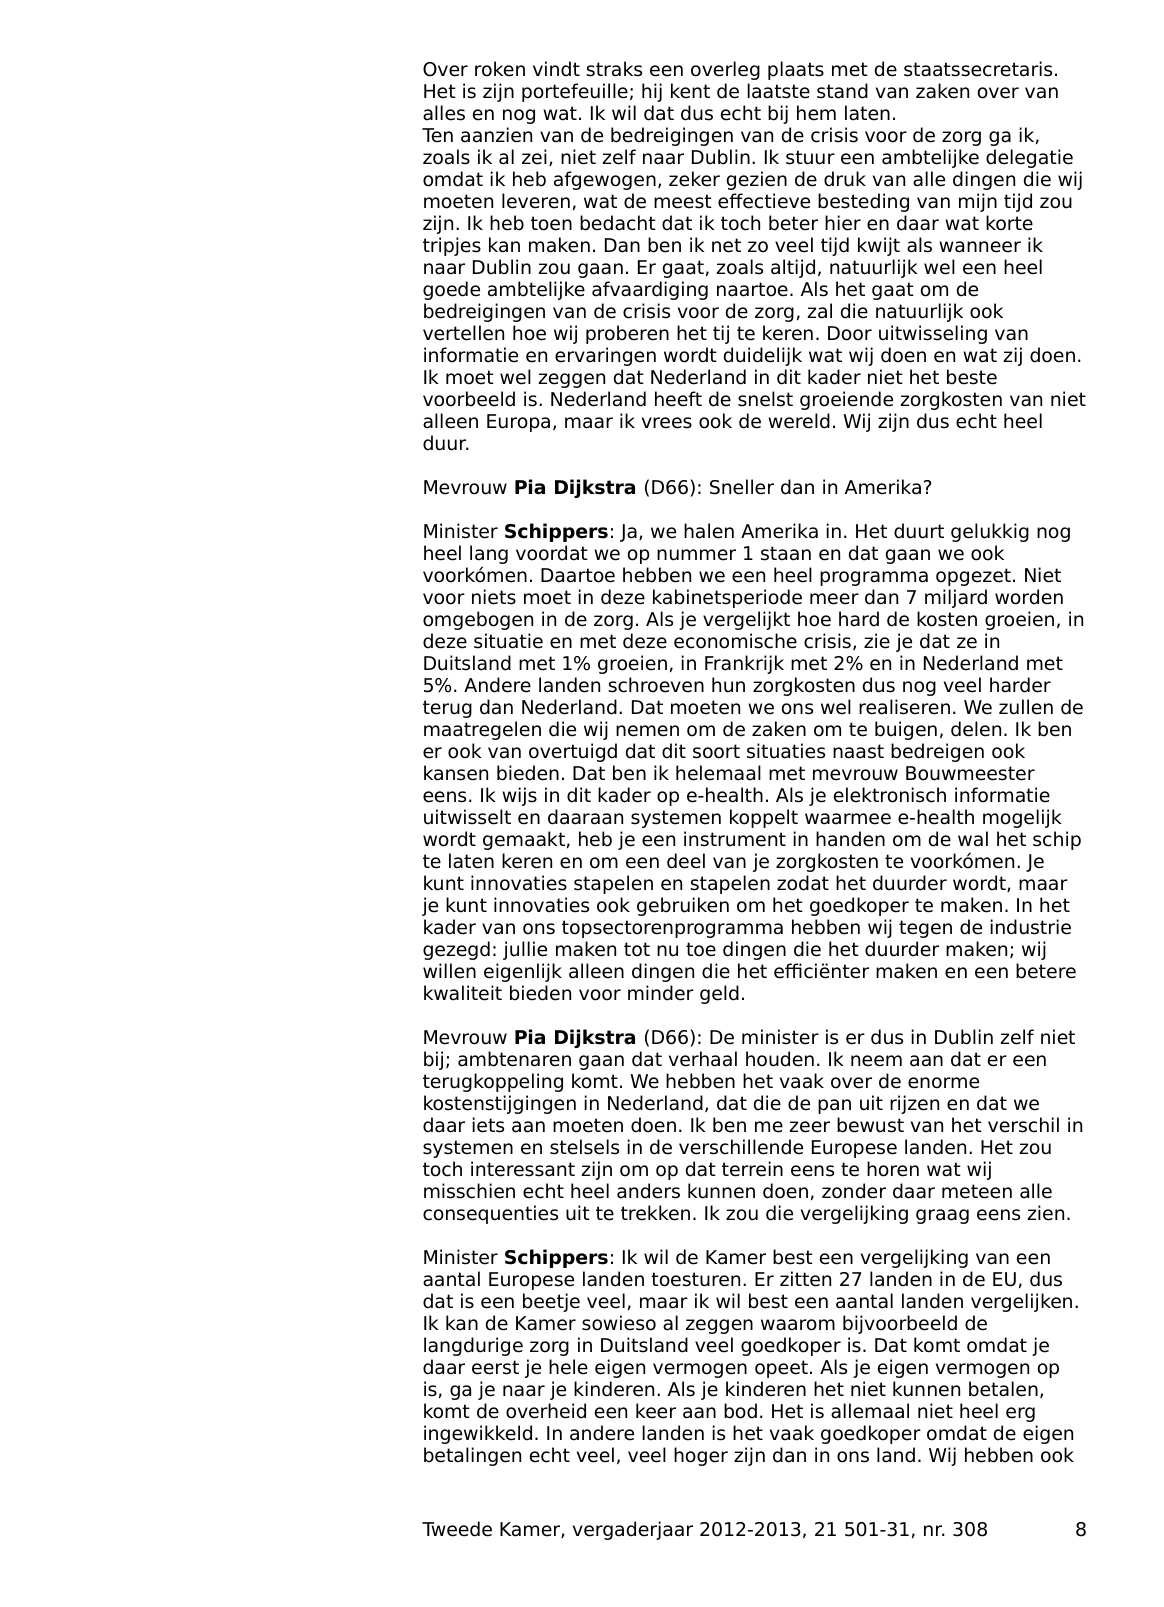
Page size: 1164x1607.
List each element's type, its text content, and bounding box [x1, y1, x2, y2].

text Over roken vindt straks een overleg plaats met de staatssecretaris. Het is zijn portefeuille; hij kent de laatste stand van zaken over van alles en nog wat. Ik wil dat dus echt bij hem laten. [422, 59, 1087, 125]
text Mevrouw Pia Dijkstra (D66): De minister is er dus in Dublin zelf niet bij; ambtenaren gaan dat verhaal houden. Ik neem aan dat er een terugkoppeling komt. We hebben het vaak over de enorme kostenstijgingen in Nederland, dat die de pan uit rijzen en dat we daar iets aan moeten doen. Ik ben me zeer bewust van het verschil in systemen en stelsels in de verschillende Europese landen. Het zou toch interessant zijn om op dat terrein eens te horen wat wij misschien echt heel anders kunnen doen, zonder daar meteen alle consequenties uit te trekken. Ik zou die vergelijking graag eens zien. [422, 1027, 1087, 1224]
text Mevrouw Pia Dijkstra (D66): Sneller dan in Amerika? [422, 477, 1087, 499]
text Minister Schippers: Ja, we halen Amerika in. Het duurt gelukkig nog heel lang voordat we op nummer 1 staan en dat gaan we ook voorkómen. Daartoe hebben we een heel programma opgezet. Niet voor niets moet in deze kabinetsperiode meer dan 7 miljard worden omgebogen in de zorg. Als je vergelijkt hoe hard de kosten groeien, in deze situatie en met deze economische crisis, zie je dat ze in Duitsland met 1% groeien, in Frankrijk met 2% en in Nederland met 5%. Andere landen schroeven hun zorgkosten dus nog veel harder terug dan Nederland. Dat moeten we ons wel realiseren. We zullen de maatregelen die wij nemen om de zaken om te buigen, delen. Ik ben er ook van overtuigd dat dit soort situaties naast bedreigen ook kansen bieden. Dat ben ik helemaal met mevrouw Bouwmeester eens. Ik wijs in dit kader op e-health. Als je elektronisch informatie uitwisselt en daaraan systemen koppelt waarmee e-health mogelijk wordt gemaakt, heb je een instrument in handen om de wal het schip te laten keren en om een deel van je zorgkosten te voorkómen. Je kunt innovaties stapelen en stapelen zodat het duurder wordt, maar je kunt innovaties ook gebruiken om het goedkoper te maken. In het kader van ons topsectorenprogramma hebben wij tegen de industrie gezegd: jullie maken tot nu toe dingen die het duurder maken; wij willen eigenlijk alleen dingen die het efficiënter maken en een betere kwaliteit bieden voor minder geld. [422, 521, 1087, 1004]
text Ten aanzien van de bedreigingen van de crisis voor de zorg ga ik, zoals ik al zei, niet zelf naar Dublin. Ik stuur een ambtelijke delegatie omdat ik heb afgewogen, zeker gezien de druk van alle dingen die wij moeten leveren, wat de meest effectieve besteding van mijn tijd zou zijn. Ik heb toen bedacht dat ik toch beter hier en daar wat korte tripjes kan maken. Dan ben ik net zo veel tijd kwijt als wanneer ik naar Dublin zou gaan. Er gaat, zoals altijd, natuurlijk wel een heel goede ambtelijke afvaardiging naartoe. Als het gaat om de bedreigingen van de crisis voor de zorg, zal die natuurlijk ook vertellen hoe wij proberen het tij te keren. Door uitwisseling van informatie en ervaringen wordt duidelijk wat wij doen en wat zij doen. Ik moet wel zeggen dat Nederland in dit kader niet het beste voorbeeld is. Nederland heeft de snelst groeiende zorgkosten van niet alleen Europa, maar ik vrees ook de wereld. Wij zijn dus echt heel duur. [422, 125, 1087, 455]
text Minister Schippers: Ik wil de Kamer best een vergelijking van een aantal Europese landen toesturen. Er zitten 27 landen in de EU, dus dat is een beetje veel, maar ik wil best een aantal landen vergelijken. Ik kan de Kamer sowieso al zeggen waarom bijvoorbeeld de langdurige zorg in Duitsland veel goedkoper is. Dat komt omdat je daar eerst je hele eigen vermogen opeet. Als je eigen vermogen op is, ga je naar je kinderen. Als je kinderen het niet kunnen betalen, komt de overheid een keer aan bod. Het is allemaal niet heel erg ingewikkeld. In andere landen is het vaak goedkoper omdat de eigen betalingen echt veel, veel hoger zijn dan in ons land. Wij hebben ook [422, 1247, 1087, 1467]
